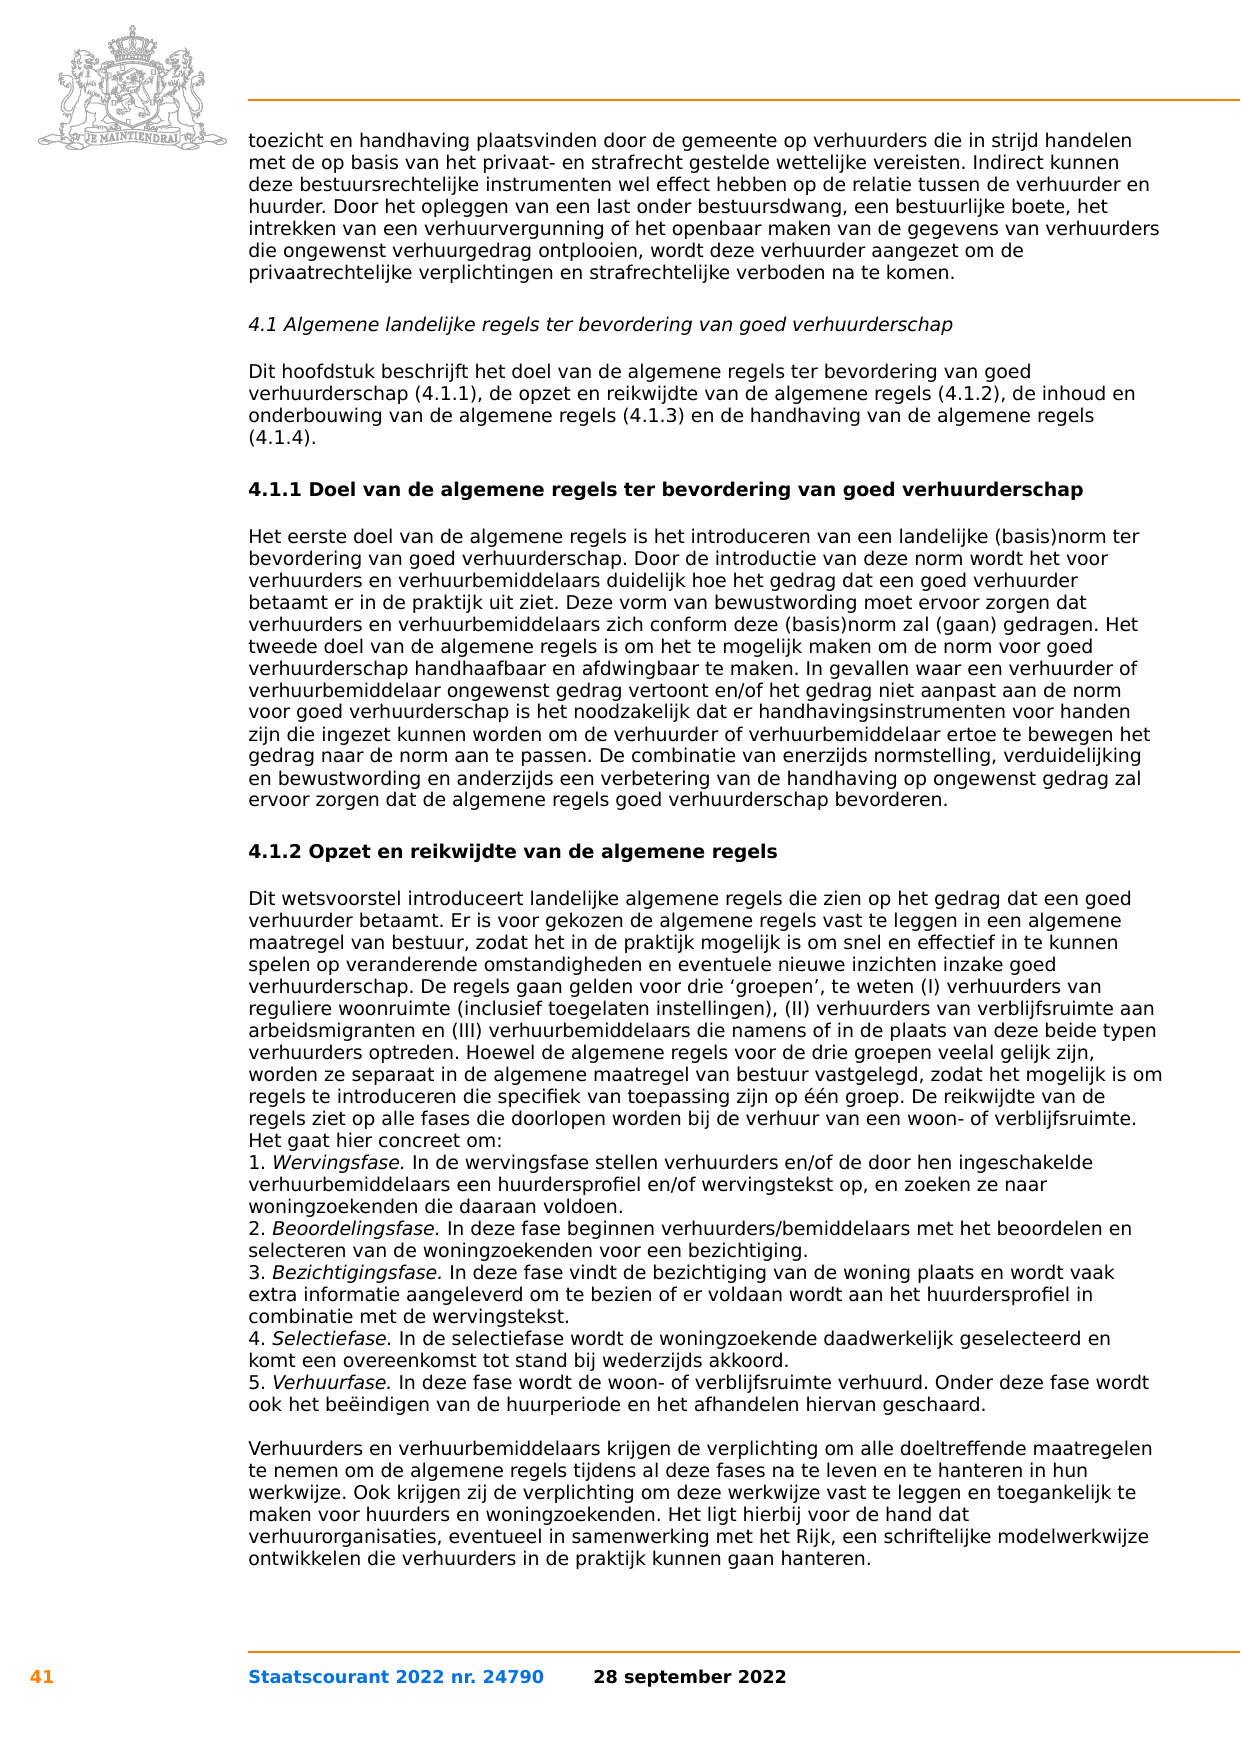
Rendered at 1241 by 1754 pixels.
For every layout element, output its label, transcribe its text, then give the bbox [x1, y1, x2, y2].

text Dit wetsvoorstel introduceert landelijke algemene regels die zien op het gedrag dat een goed verhuurder betaamt. Er is voor gekozen de algemene regels vast te leggen in een algemene maatregel van bestuur, zodat het in de praktijk mogelijk is om snel en effectief in te kunnen spelen op veranderende omstandigheden en eventuele nieuwe inzichten inzake goed verhuurderschap. De regels gaan gelden voor drie ‘groepen’, te weten (I) verhuurders van reguliere woonruimte (inclusief toegelaten instellingen), (II) verhuurders van verblijfsruimte aan arbeidsmigranten en (III) verhuurbemiddelaars die namens of in de plaats van deze beide typen verhuurders optreden. Hoewel de algemene regels voor de drie groepen veelal gelijk zijn, worden ze separaat in de algemene maatregel van bestuur vastgelegd, zodat het mogelijk is om regels te introduceren die specifiek van toepassing zijn op één groep. De reikwijdte van de regels ziet op alle fases die doorlopen worden bij de verhuur van een woon- of verblijfsruimte. Het gaat hier concreet om: [248, 888, 1163, 1152]
text 2. Beoordelingsfase. In deze fase beginnen verhuurders/bemiddelaars met het beoordelen en selecteren van de woningzoekenden voor een bezichtiging. [248, 1218, 1163, 1262]
text Het eerste doel van de algemene regels is het introduceren van een landelijke (basis)norm ter bevordering van goed verhuurderschap. Door de introductie van deze norm wordt het voor verhuurders en verhuurbemiddelaars duidelijk hoe het gedrag dat een goed verhuurder betaamt er in de praktijk uit ziet. Deze vorm van bewustwording moet ervoor zorgen dat verhuurders en verhuurbemiddelaars zich conform deze (basis)norm zal (gaan) gedragen. Het tweede doel van de algemene regels is om het te mogelijk maken om de norm voor goed verhuurderschap handhaafbaar en afdwingbaar te maken. In gevallen waar een verhuurder of verhuurbemiddelaar ongewenst gedrag vertoont en/of het gedrag niet aanpast aan de norm voor goed verhuurderschap is het noodzakelijk dat er handhavingsinstrumenten voor handen zijn die ingezet kunnen worden om de verhuurder of verhuurbemiddelaar ertoe te bewegen het gedrag naar de norm aan te passen. De combinatie van enerzijds normstelling, verduidelijking en bewustwording en anderzijds een verbetering van de handhaving op ongewenst gedrag zal ervoor zorgen dat de algemene regels goed verhuurderschap bevorderen. [248, 526, 1163, 811]
subtitle 4.1.1 Doel van de algemene regels ter bevordering van goed verhuurderschap [248, 479, 1163, 501]
subtitle 4.1.2 Opzet en reikwijdte van de algemene regels [248, 841, 1163, 863]
text Verhuurders en verhuurbemiddelaars krijgen de verplichting om alle doeltreffende maatregelen te nemen om de algemene regels tijdens al deze fases na te leven en te hanteren in hun werkwijze. Ook krijgen zij de verplichting om deze werkwijze vast te leggen en toegankelijk te maken voor huurders en woningzoekenden. Het ligt hierbij voor de hand dat verhuurorganisaties, eventueel in samenwerking met het Rijk, een schriftelijke modelwerkwijze ontwikkelen die verhuurders in de praktijk kunnen gaan hanteren. [248, 1438, 1163, 1569]
picture [38, 25, 227, 150]
text 5. Verhuurfase. In deze fase wordt de woon- of verblijfsruimte verhuurd. Onder deze fase wordt ook het beëindigen van de huurperiode en het afhandelen hiervan geschaard. [248, 1372, 1163, 1416]
text Dit hoofdstuk beschrijft het doel van de algemene regels ter bevordering van goed verhuurderschap (4.1.1), de opzet en reikwijdte van de algemene regels (4.1.2), de inhoud en onderbouwing van de algemene regels (4.1.3) en de handhaving van de algemene regels (4.1.4). [248, 361, 1163, 449]
text 4. Selectiefase. In de selectiefase wordt de woningzoekende daadwerkelijk geselecteerd en komt een overeenkomst tot stand bij wederzijds akkoord. [248, 1328, 1163, 1372]
text 3. Bezichtigingsfase. In deze fase vindt de bezichtiging van de woning plaats en wordt vaak extra informatie aangeleverd om te bezien of er voldaan wordt aan het huurdersprofiel in combinatie met de wervingstekst. [248, 1262, 1163, 1328]
subtitle 4.1 Algemene landelijke regels ter bevordering van goed verhuurderschap [248, 314, 1163, 336]
text toezicht en handhaving plaatsvinden door de gemeente op verhuurders die in strijd handelen met de op basis van het privaat- en strafrecht gestelde wettelijke vereisten. Indirect kunnen deze bestuursrechtelijke instrumenten wel effect hebben op de relatie tussen de verhuurder en huurder. Door het opleggen van een last onder bestuursdwang, een bestuurlijke boete, het intrekken van een verhuurvergunning of het openbaar maken van de gegevens van verhuurders die ongewenst verhuurgedrag ontplooien, wordt deze verhuurder aangezet om de privaatrechtelijke verplichtingen en strafrechtelijke verboden na te komen. [248, 130, 1163, 284]
text 1. Wervingsfase. In de wervingsfase stellen verhuurders en/of de door hen ingeschakelde verhuurbemiddelaars een huurdersprofiel en/of wervingstekst op, en zoeken ze naar woningzoekenden die daaraan voldoen. [248, 1152, 1163, 1218]
